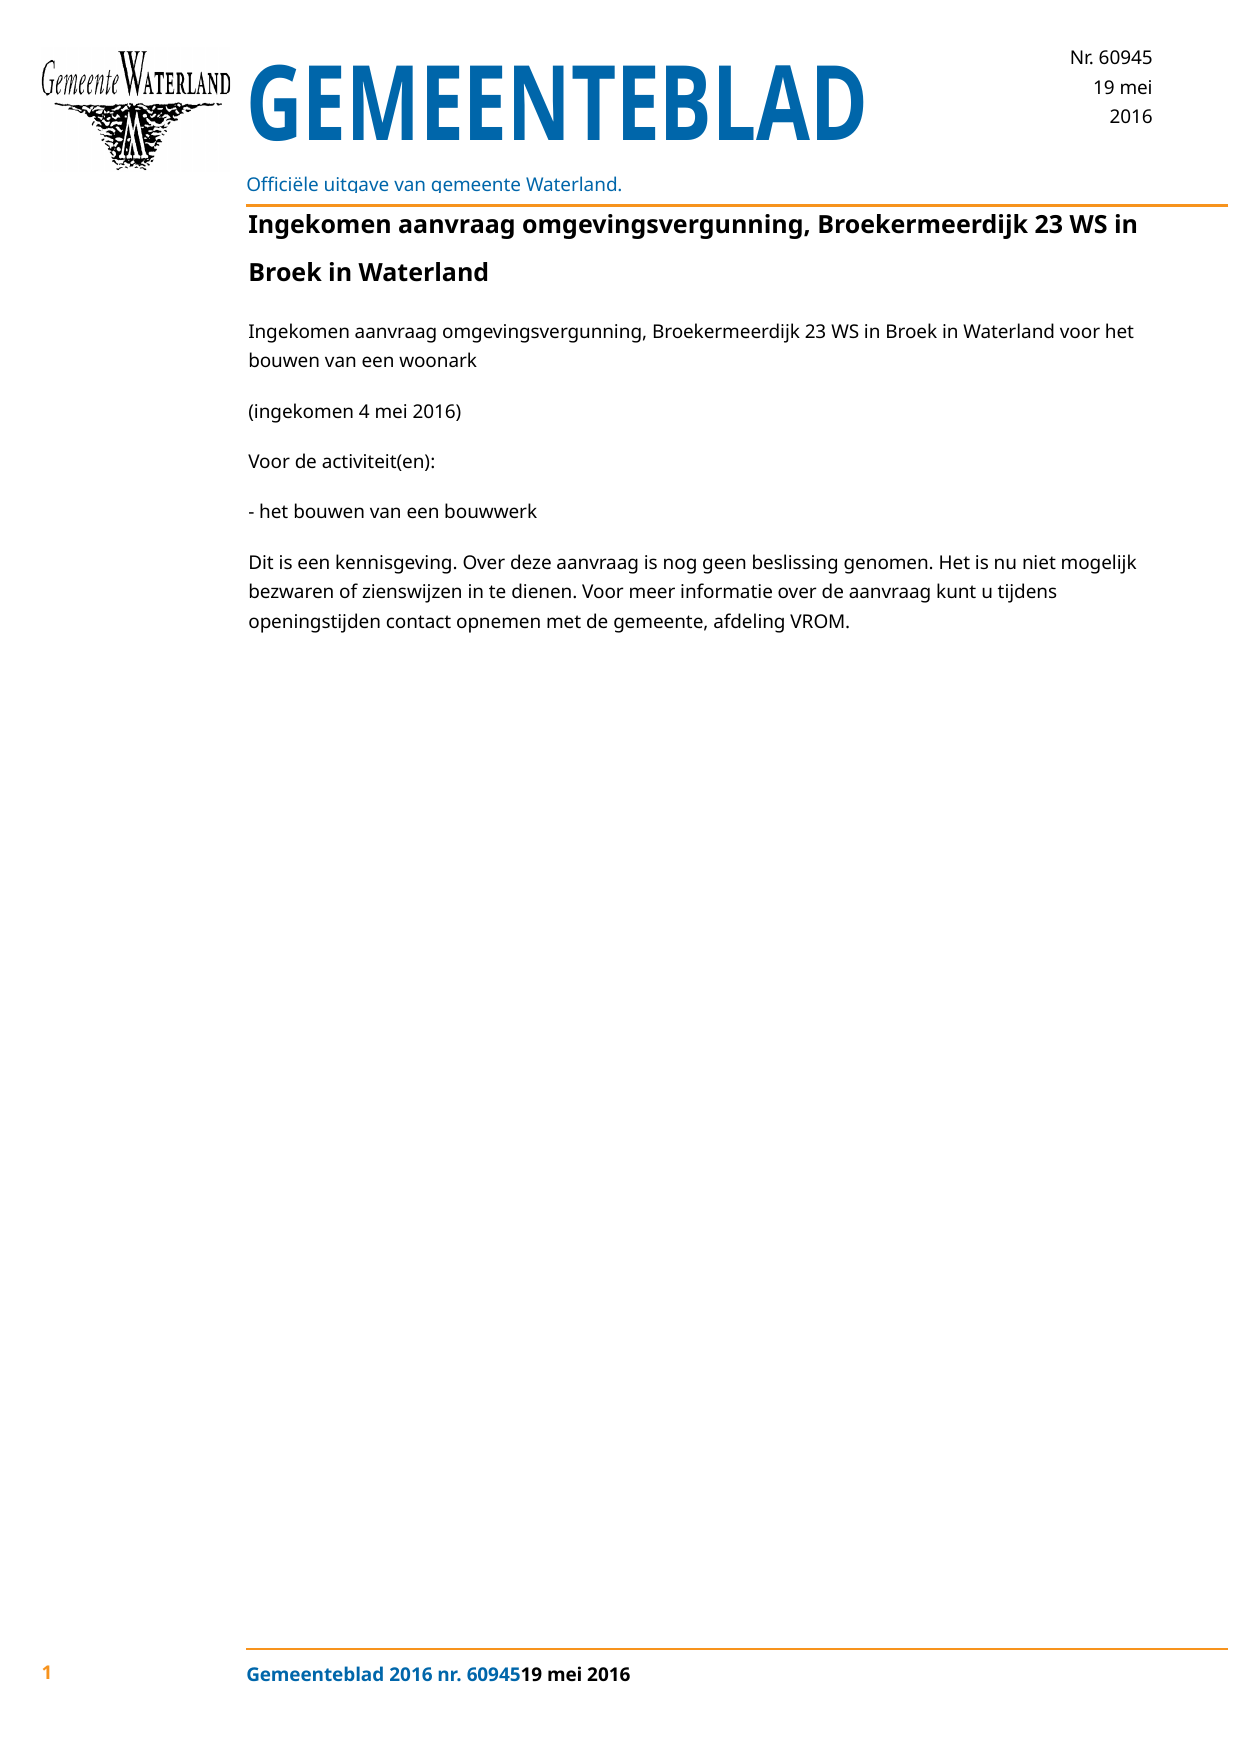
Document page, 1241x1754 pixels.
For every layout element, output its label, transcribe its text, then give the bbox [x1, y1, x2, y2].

text Dit is een kennisgeving. Over deze aanvraag is nog geen beslissing genomen. Het is nu niet mogelijk bezwaren of zienswijzen in te dienen. Voor meer informatie over de aanvraag kunt u tijdens openingstijden contact opnemen met de gemeente, afdeling VROM. [248, 549, 1152, 634]
picture [41, 47, 231, 172]
text Voor de activiteit(en): [248, 448, 1152, 474]
text - het bouwen van een bouwwerk [248, 499, 1152, 524]
text Ingekomen aanvraag omgevingsvergunning, Broekermeerdijk 23 WS in Broek in Waterland [248, 207, 1152, 288]
text (ingekomen 4 mei 2016) [248, 398, 1152, 424]
text Ingekomen aanvraag omgevingsvergunning, Broekermeerdijk 23 WS in Broek in Waterland voor het bouwen van een woonark [248, 318, 1152, 373]
